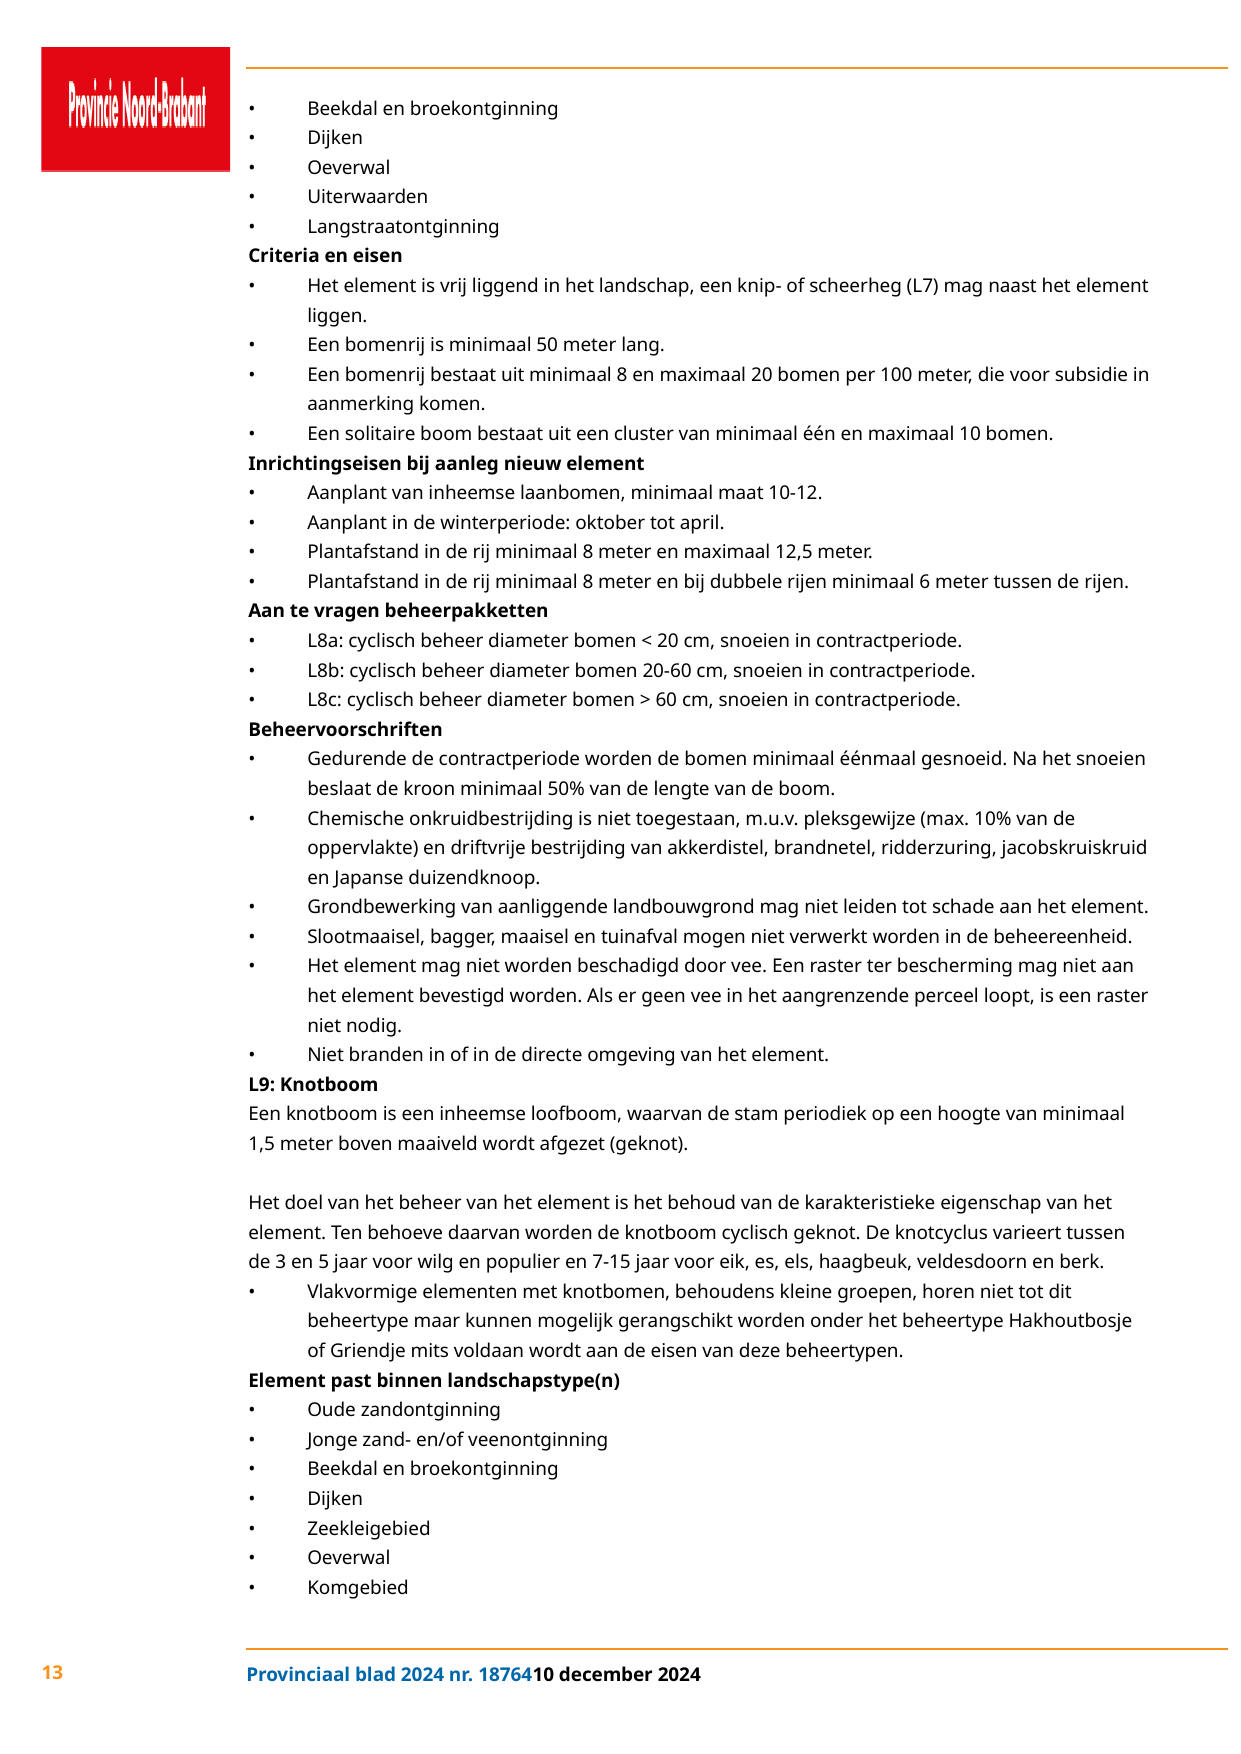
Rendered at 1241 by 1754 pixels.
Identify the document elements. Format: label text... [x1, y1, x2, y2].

list Aanplant in de winterperiode: oktober tot april. [248, 509, 1152, 535]
text Een knotboom is een inheemse loofboom, waarvan de stam periodiek op een hoogte van minimaal 1,5 meter boven maaiveld wordt afgezet (geknot). [248, 1101, 1152, 1156]
list Plantafstand in de rij minimaal 8 meter en maximaal 12,5 meter. [248, 538, 1152, 564]
list Een solitaire boom bestaat uit een cluster van minimaal één en maximaal 10 bomen. [248, 420, 1152, 446]
text Element past binnen landschapstype(n) [248, 1367, 1152, 1393]
picture [41, 47, 231, 172]
list Grondbewerking van aanliggende landbouwgrond mag niet leiden tot schade aan het element. [248, 893, 1152, 919]
list L8c: cyclisch beheer diameter bomen > 60 cm, snoeien in contractperiode. [248, 686, 1152, 712]
list Oeverwal [248, 1544, 1152, 1570]
list Slootmaaisel, bagger, maaisel en tuinafval mogen niet verwerkt worden in de beheereenheid. [248, 923, 1152, 949]
list Het element mag niet worden beschadigd door vee. Een raster ter bescherming mag niet aan het element bevestigd worden. Als er geen vee in het aangrenzende perceel loopt, is een raster niet nodig. [248, 953, 1152, 1038]
list Chemische onkruidbestrijding is niet toegestaan, m.u.v. pleksgewijze (max. 10% van de oppervlakte) en driftvrije bestrijding van akkerdistel, brandnetel, ridderzuring, jacobskruiskruid en Japanse duizendknoop. [248, 805, 1152, 890]
text Inrichtingseisen bij aanleg nieuw element [248, 450, 1152, 476]
list Het element is vrij liggend in het landschap, een knip- of scheerheg (L7) mag naast het element liggen. [248, 272, 1152, 328]
list Dijken [248, 1485, 1152, 1511]
text Criteria en eisen [248, 243, 1152, 268]
list Aanplant van inheemse laanbomen, minimaal maat 10-12. [248, 479, 1152, 505]
text Aan te vragen beheerpakketten [248, 598, 1152, 623]
list L8a: cyclisch beheer diameter bomen < 20 cm, snoeien in contractperiode. [248, 627, 1152, 653]
list Dijken [248, 124, 1152, 150]
list Niet branden in of in de directe omgeving van het element. [248, 1041, 1152, 1067]
text Beheervoorschriften [248, 716, 1152, 742]
list Oude zandontginning [248, 1396, 1152, 1422]
list Vlakvormige elementen met knotbomen, behoudens kleine groepen, horen niet tot dit beheertype maar kunnen mogelijk gerangschikt worden onder het beheertype Hakhoutbosje of Griendje mits voldaan wordt aan de eisen van deze beheertypen. [248, 1278, 1152, 1363]
list L8b: cyclisch beheer diameter bomen 20-60 cm, snoeien in contractperiode. [248, 657, 1152, 683]
list Beekdal en broekontginning [248, 95, 1152, 121]
list Zeekleigebied [248, 1515, 1152, 1541]
list Een bomenrij is minimaal 50 meter lang. [248, 331, 1152, 357]
list Een bomenrij bestaat uit minimaal 8 en maximaal 20 bomen per 100 meter, die voor subsidie in aanmerking komen. [248, 361, 1152, 416]
list Oeverwal [248, 154, 1152, 180]
list Komgebied [248, 1574, 1152, 1600]
list Jonge zand- en/of veenontginning [248, 1426, 1152, 1452]
text L9: Knotboom [248, 1071, 1152, 1097]
list Langstraatontginning [248, 213, 1152, 239]
text Het doel van het beheer van het element is het behoud van de karakteristieke eigenschap van het element. Ten behoeve daarvan worden de knotboom cyclisch geknot. De knotcyclus varieert tussen de 3 en 5 jaar voor wilg en populier en 7-15 jaar voor eik, es, els, haagbeuk, veldesdoorn en berk. [248, 1189, 1152, 1274]
list Gedurende de contractperiode worden de bomen minimaal éénmaal gesnoeid. Na het snoeien beslaat de kroon minimaal 50% van de lengte van de boom. [248, 746, 1152, 801]
list Beekdal en broekontginning [248, 1456, 1152, 1481]
list Plantafstand in de rij minimaal 8 meter en bij dubbele rijen minimaal 6 meter tussen de rijen. [248, 568, 1152, 594]
list Uiterwaarden [248, 183, 1152, 209]
